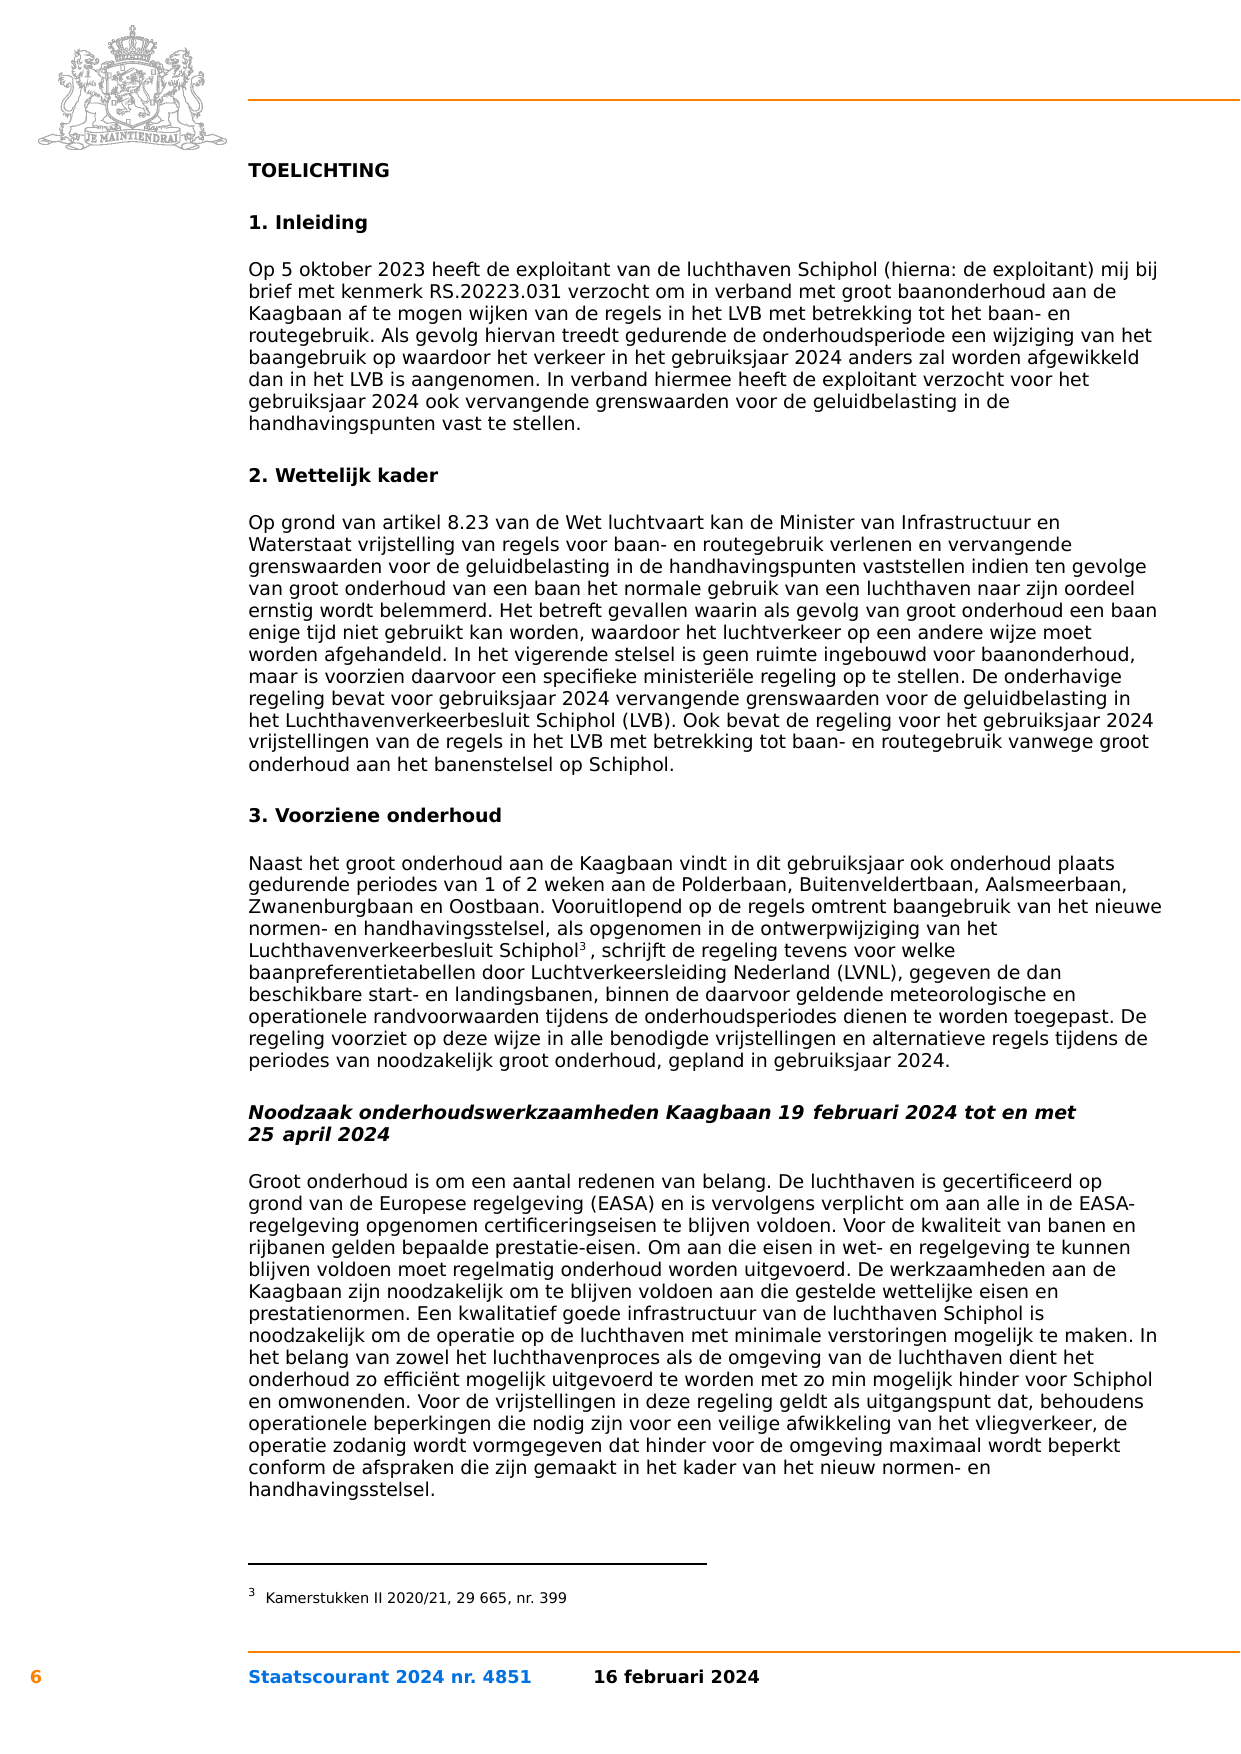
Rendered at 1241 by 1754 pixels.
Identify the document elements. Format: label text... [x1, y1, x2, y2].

subtitle TOELICHTING [248, 160, 1163, 182]
subtitle 2. Wettelijk kader [248, 465, 1163, 487]
text Groot onderhoud is om een aantal redenen van belang. De luchthaven is gecertificeerd op grond van de Europese regelgeving (EASA) en is vervolgens verplicht om aan alle in de EASA-regelgeving opgenomen certificeringseisen te blijven voldoen. Voor de kwaliteit van banen en rijbanen gelden bepaalde prestatie-eisen. Om aan die eisen in wet- en regelgeving te kunnen blijven voldoen moet regelmatig onderhoud worden uitgevoerd. De werkzaamheden aan de Kaagbaan zijn noodzakelijk om te blijven voldoen aan die gestelde wettelijke eisen en prestatienormen. Een kwalitatief goede infrastructuur van de luchthaven Schiphol is noodzakelijk om de operatie op de luchthaven met minimale verstoringen mogelijk te maken. In het belang van zowel het luchthavenproces als de omgeving van de luchthaven dient het onderhoud zo efficiënt mogelijk uitgevoerd te worden met zo min mogelijk hinder voor Schiphol en omwonenden. Voor de vrijstellingen in deze regeling geldt als uitgangspunt dat, behoudens operationele beperkingen die nodig zijn voor een veilige afwikkeling van het vliegverkeer, de operatie zodanig wordt vormgegeven dat hinder voor de omgeving maximaal wordt beperkt conform de afspraken die zijn gemaakt in het kader van het nieuw normen- en handhavingsstelsel. [248, 1171, 1163, 1501]
text Kamerstukken II 2020/21, 29 665, nr. 399 [248, 1586, 1163, 1608]
text Op 5 oktober 2023 heeft de exploitant van de luchthaven Schiphol (hierna: de exploitant) mij bij brief met kenmerk RS.20223.031 verzocht om in verband met groot baanonderhoud aan de Kaagbaan af te mogen wijken van de regels in het LVB met betrekking tot het baan- en routegebruik. Als gevolg hiervan treedt gedurende de onderhoudsperiode een wijziging van het baangebruik op waardoor het verkeer in het gebruiksjaar 2024 anders zal worden afgewikkeld dan in het LVB is aangenomen. In verband hiermee heeft de exploitant verzocht voor het gebruiksjaar 2024 ook vervangende grenswaarden voor de geluidbelasting in de handhavingspunten vast te stellen. [248, 259, 1163, 435]
subtitle 3. Voorziene onderhoud [248, 805, 1163, 827]
subtitle 1. Inleiding [248, 212, 1163, 234]
text Op grond van artikel 8.23 van de Wet luchtvaart kan de Minister van Infrastructuur en Waterstaat vrijstelling van regels voor baan- en routegebruik verlenen en vervangende grenswaarden voor de geluidbelasting in de handhavingspunten vaststellen indien ten gevolge van groot onderhoud van een baan het normale gebruik van een luchthaven naar zijn oordeel ernstig wordt belemmerd. Het betreft gevallen waarin als gevolg van groot onderhoud een baan enige tijd niet gebruikt kan worden, waardoor het luchtverkeer op een andere wijze moet worden afgehandeld. In het vigerende stelsel is geen ruimte ingebouwd voor baanonderhoud, maar is voorzien daarvoor een specifieke ministeriële regeling op te stellen. De onderhavige regeling bevat voor gebruiksjaar 2024 vervangende grenswaarden voor de geluidbelasting in het Luchthavenverkeerbesluit Schiphol (LVB). Ook bevat de regeling voor het gebruiksjaar 2024 vrijstellingen van de regels in het LVB met betrekking tot baan- en routegebruik vanwege groot onderhoud aan het banenstelsel op Schiphol. [248, 512, 1163, 775]
text Naast het groot onderhoud aan de Kaagbaan vindt in dit gebruiksjaar ook onderhoud plaats gedurende periodes van 1 of 2 weken aan de Polderbaan, Buitenveldertbaan, Aalsmeerbaan, Zwanenburgbaan en Oostbaan. Vooruitlopend op de regels omtrent baangebruik van het nieuwe normen- en handhavingsstelsel, als opgenomen in de ontwerpwijziging van het Luchthavenverkeerbesluit Schiphol, schrijft de regeling tevens voor welke baanpreferentietabellen door Luchtverkeersleiding Nederland (LVNL), gegeven de dan beschikbare start- en landingsbanen, binnen de daarvoor geldende meteorologische en operationele randvoorwaarden tijdens de onderhoudsperiodes dienen te worden toegepast. De regeling voorziet op deze wijze in alle benodigde vrijstellingen en alternatieve regels tijdens de periodes van noodzakelijk groot onderhoud, gepland in gebruiksjaar 2024. [248, 852, 1163, 1072]
picture [38, 25, 227, 150]
subtitle Noodzaak onderhoudswerkzaamheden Kaagbaan 19 februari 2024 tot en met 25 april 2024 [248, 1102, 1163, 1146]
